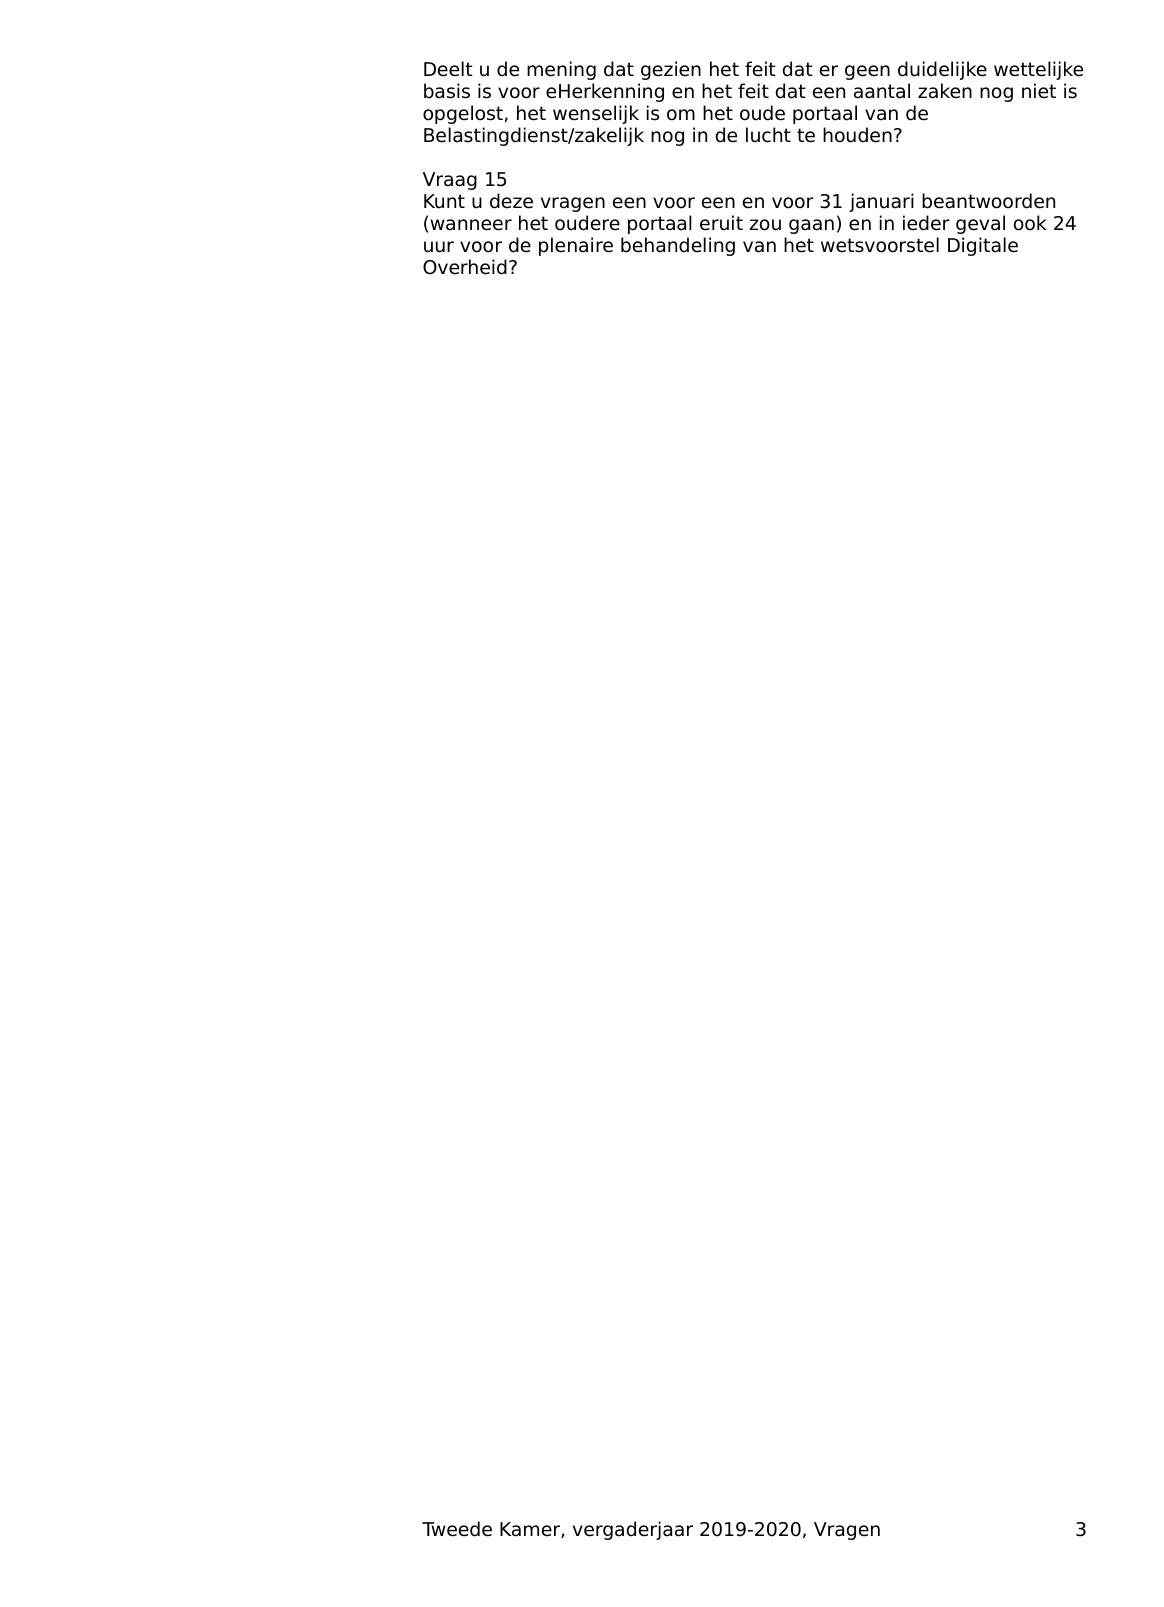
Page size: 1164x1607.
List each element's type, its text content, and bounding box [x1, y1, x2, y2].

text Deelt u de mening dat gezien het feit dat er geen duidelijke wettelijke basis is voor eHerkenning en het feit dat een aantal zaken nog niet is opgelost, het wenselijk is om het oude portaal van de Belastingdienst/zakelijk nog in de lucht te houden? [422, 59, 1087, 147]
text Vraag 15 [422, 169, 1087, 191]
text Kunt u deze vragen een voor een en voor 31 januari beantwoorden (wanneer het oudere portaal eruit zou gaan) en in ieder geval ook 24 uur voor de plenaire behandeling van het wetsvoorstel Digitale Overheid? [422, 191, 1087, 279]
